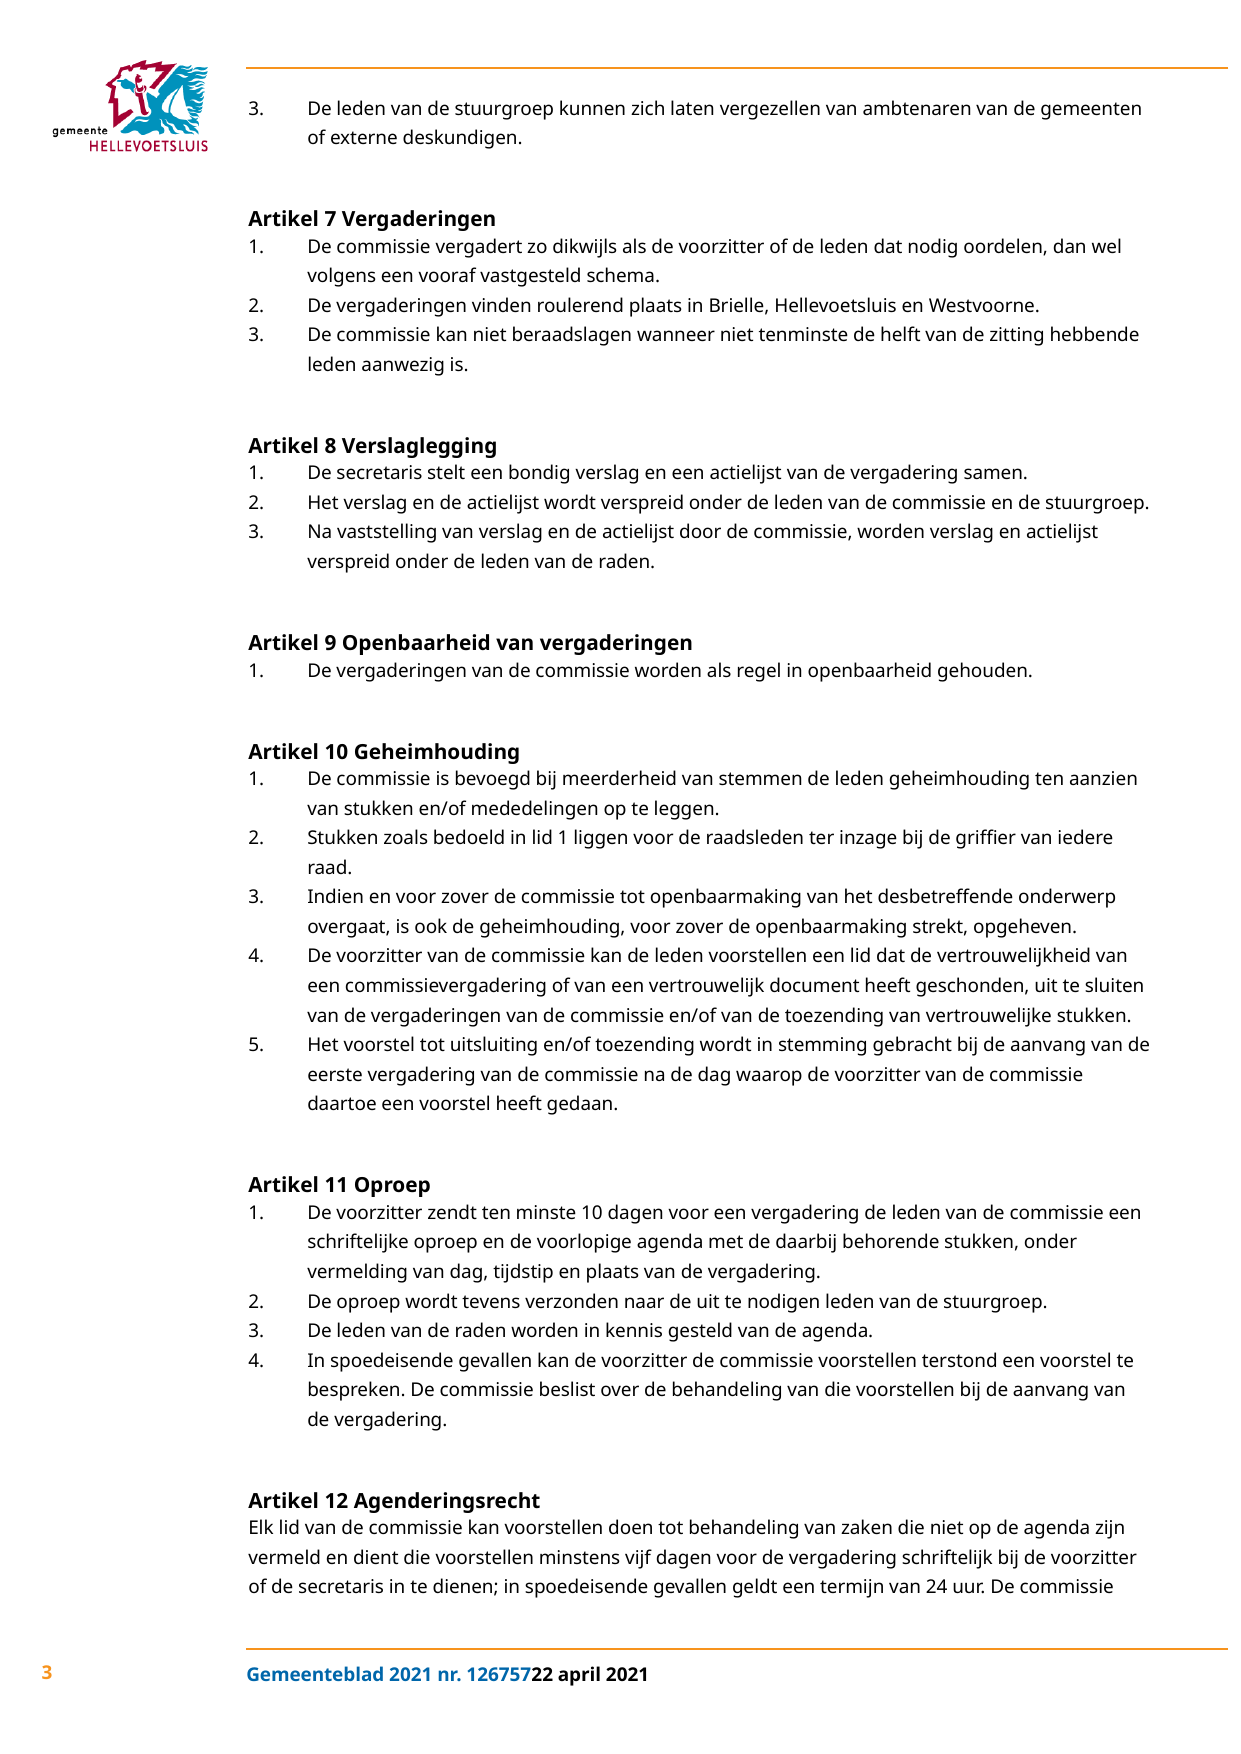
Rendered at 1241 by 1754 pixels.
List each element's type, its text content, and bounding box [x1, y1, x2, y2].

text Artikel 10 Geheimhouding [248, 737, 1152, 765]
list De commissie vergadert zo dikwijls als de voorzitter of de leden dat nodig oordelen, dan wel volgens een vooraf vastgesteld schema. [248, 233, 1152, 288]
list Na vaststelling van verslag en de actielijst door de commissie, worden verslag en actielijst verspreid onder de leden van de raden. [248, 519, 1152, 574]
list De voorzitter zendt ten minste 10 dagen voor een vergadering de leden van de commissie een schriftelijke oproep en de voorlopige agenda met de daarbij behorende stukken, onder vermelding van dag, tijdstip en plaats van de vergadering. [248, 1199, 1152, 1284]
list De oproep wordt tevens verzonden naar de uit te nodigen leden van de stuurgroep. [248, 1288, 1152, 1313]
list De commissie kan niet beraadslagen wanneer niet tenminste de helft van de zitting hebbende leden aanwezig is. [248, 322, 1152, 377]
list De voorzitter van de commissie kan de leden voorstellen een lid dat de vertrouwelijkheid van een commissievergadering of van een vertrouwelijk document heeft geschonden, uit te sluiten van de vergaderingen van de commissie en/of van de toezending van vertrouwelijke stukken. [248, 943, 1152, 1028]
list De commissie is bevoegd bij meerderheid van stemmen de leden geheimhouding ten aanzien van stukken en/of mededelingen op te leggen. [248, 765, 1152, 821]
list De leden van de stuurgroep kunnen zich laten vergezellen van ambtenaren van de gemeenten of externe deskundigen. [248, 95, 1152, 150]
text Artikel 11 Oproep [248, 1171, 1152, 1199]
text Artikel 9 Openbaarheid van vergaderingen [248, 628, 1152, 657]
list Het voorstel tot uitsluiting en/of toezending wordt in stemming gebracht bij de aanvang van de eerste vergadering van de commissie na de dag waarop de voorzitter van de commissie daartoe een voorstel heeft gedaan. [248, 1031, 1152, 1116]
list Indien en voor zover de commissie tot openbaarmaking van het desbetreffende onderwerp overgaat, is ook de geheimhouding, voor zover de openbaarmaking strekt, opgeheven. [248, 883, 1152, 939]
list De vergaderingen vinden roulerend plaats in Brielle, Hellevoetsluis en Westvoorne. [248, 292, 1152, 318]
list In spoedeisende gevallen kan de voorzitter de commissie voorstellen terstond een voorstel te bespreken. De commissie beslist over de behandeling van die voorstellen bij de aanvang van de vergadering. [248, 1347, 1152, 1432]
text Artikel 12 Agenderingsrecht [248, 1486, 1152, 1514]
list De secretaris stelt een bondig verslag en een actielijst van de vergadering samen. [248, 459, 1152, 485]
list De leden van de raden worden in kennis gesteld van de agenda. [248, 1317, 1152, 1343]
list De vergaderingen van de commissie worden als regel in openbaarheid gehouden. [248, 657, 1152, 682]
text Artikel 8 Verslaglegging [248, 431, 1152, 459]
text Artikel 7 Vergaderingen [248, 204, 1152, 233]
list Stukken zoals bedoeld in lid 1 liggen voor de raadsleden ter inzage bij de griffier van iedere raad. [248, 824, 1152, 880]
list Het verslag en de actielijst wordt verspreid onder de leden van de commissie en de stuurgroep. [248, 489, 1152, 515]
text Elk lid van de commissie kan voorstellen doen tot behandeling van zaken die niet op de agenda zijn vermeld en dient die voorstellen minstens vijf dagen voor de vergadering schriftelijk bij de voorzitter of de secretaris in te dienen; in spoedeisende gevallen geldt een termijn van 24 uur. De commissie [248, 1514, 1152, 1599]
picture [41, 47, 231, 172]
